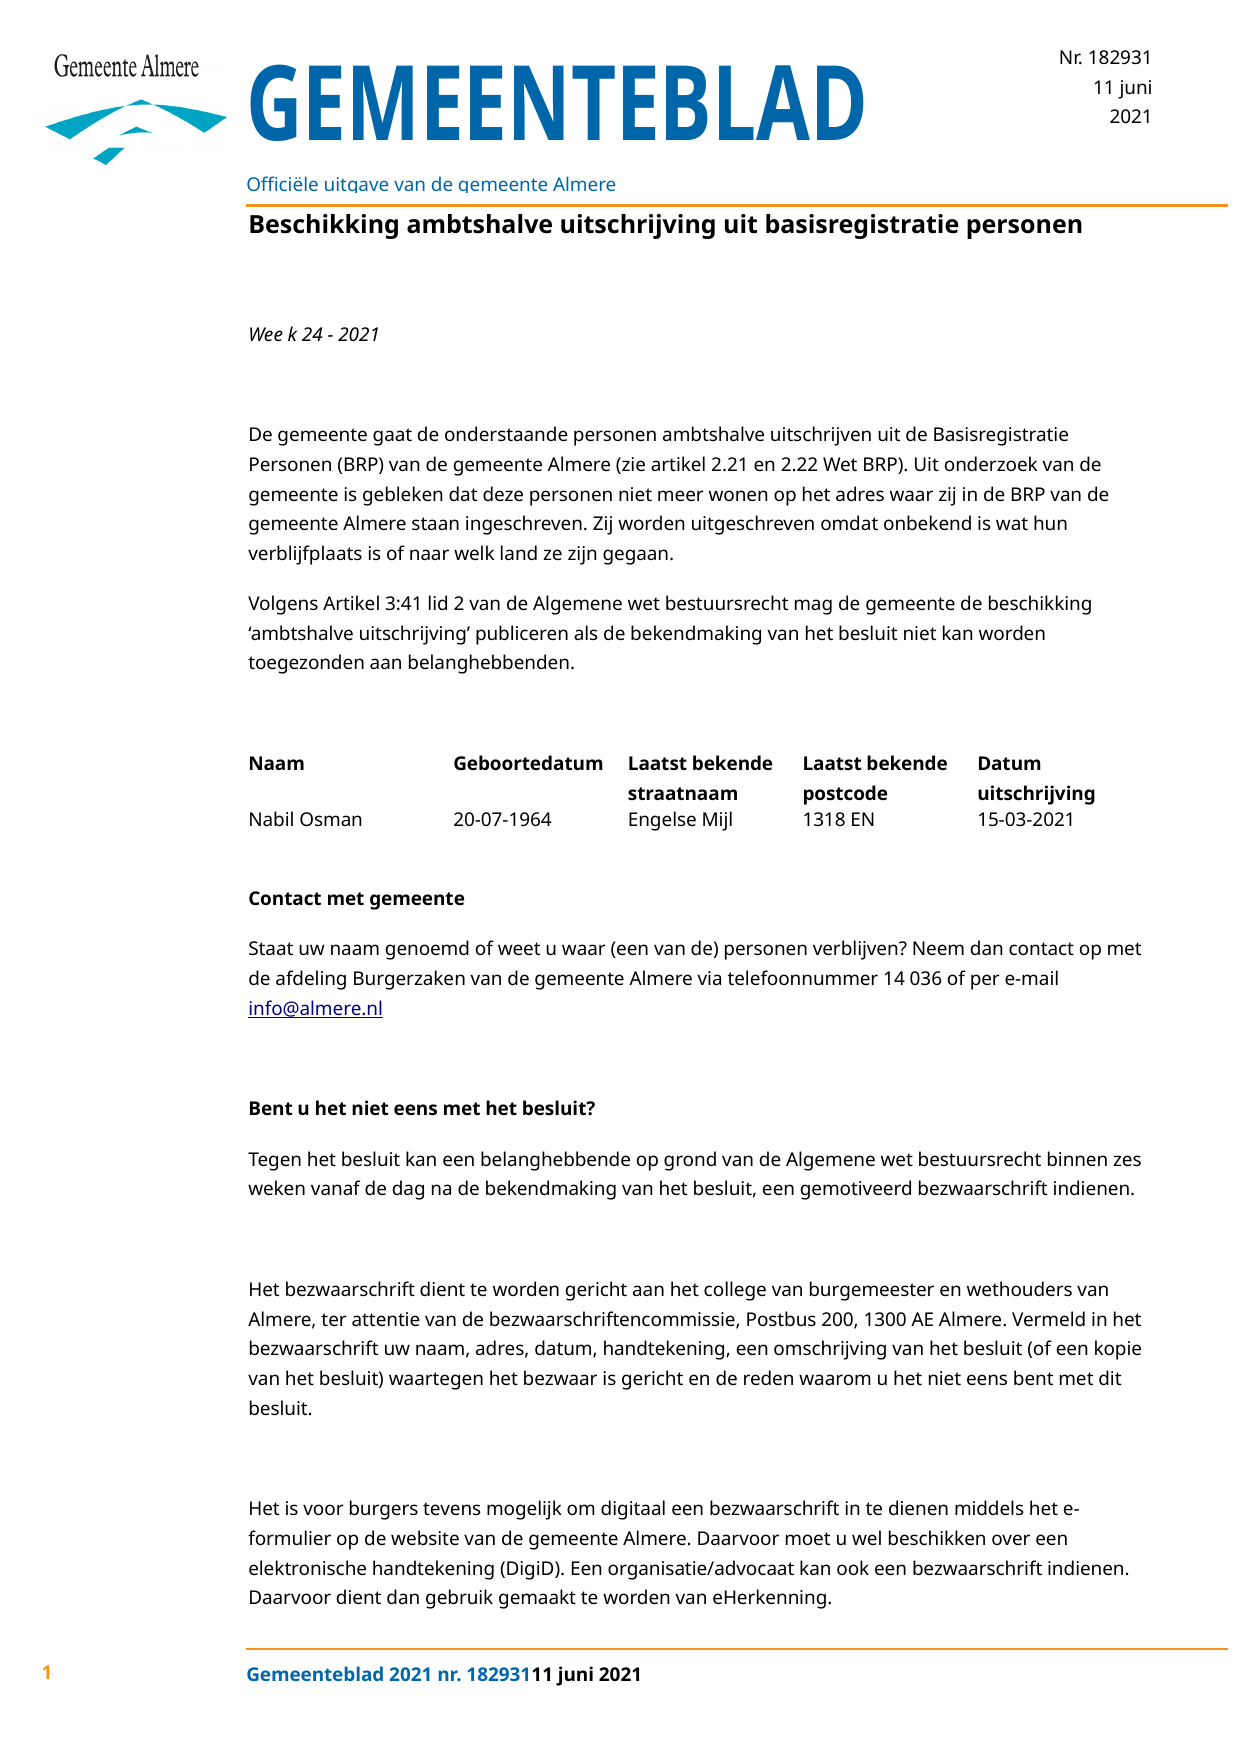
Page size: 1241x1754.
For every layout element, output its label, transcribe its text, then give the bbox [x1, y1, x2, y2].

text Het is voor burgers tevens mogelijk om digitaal een bezwaarschrift in te dienen middels het e-formulier op de website van de gemeente Almere. Daarvoor moet u wel beschikken over een elektronische handtekening (DigiD). Een organisatie/advocaat kan ook een bezwaarschrift indienen. Daarvoor dient dan gebruik gemaakt te worden van eHerkenning. [248, 1496, 1152, 1610]
table_header Laatst bekende postcode [802, 750, 977, 806]
table_header Naam [248, 750, 453, 806]
text Volgens Artikel 3:41 lid 2 van de Algemene wet bestuursrecht mag de gemeente de beschikking ‘ambtshalve uitschrijving’ publiceren als de bekendmaking van het besluit niet kan worden toegezonden aan belanghebbenden. [248, 590, 1152, 675]
table_header Datum uitschrijving [977, 750, 1152, 806]
table_cell 1318 EN [802, 806, 977, 831]
text De gemeente gaat de onderstaande personen ambtshalve uitschrijven uit de Basisregistratie Personen (BRP) van de gemeente Almere (zie artikel 2.21 en 2.22 Wet BRP). Uit onderzoek van de gemeente is gebleken dat deze personen niet meer wonen op het adres waar zij in de BRP van de gemeente Almere staan ingeschreven. Zij worden uitgeschreven omdat onbekend is wat hun verblijfplaats is of naar welk land ze zijn gegaan. [248, 422, 1152, 566]
table_cell 15-03-2021 [977, 806, 1152, 831]
text Contact met gemeente [248, 885, 1152, 911]
text Tegen het besluit kan een belanghebbende op grond van de Algemene wet bestuursrecht binnen zes weken vanaf de dag na de bekendmaking van het besluit, een gemotiveerd bezwaarschrift indienen. [248, 1146, 1152, 1201]
text Beschikking ambtshalve uitschrijving uit basisregistratie personen [248, 207, 1152, 241]
table_cell 20-07-1964 [453, 806, 628, 831]
table_cell Nabil Osman [248, 806, 453, 831]
table_header Laatst bekende straatnaam [628, 750, 802, 806]
text Wee k 24 - 2021 [248, 321, 1152, 346]
picture [41, 47, 231, 172]
text Het bezwaarschrift dient te worden gericht aan het college van burgemeester en wethouders van Almere, ter attentie van de bezwaarschriftencommissie, Postbus 200, 1300 AE Almere. Vermeld in het bezwaarschrift uw naam, adres, datum, handtekening, een omschrijving van het besluit (of een kopie van het besluit) waartegen het bezwaar is gericht en de reden waarom u het niet eens bent met dit besluit. [248, 1276, 1152, 1420]
text Bent u het niet eens met het besluit? [248, 1096, 1152, 1121]
table_header Geboortedatum [453, 750, 628, 806]
text Staat uw naam genoemd of weet u waar (een van de) personen verblijven? Neem dan contact op met de afdeling Burgerzaken van de gemeente Almere via telefoonnummer 14 036 of per e-mail info@almere.nl [248, 936, 1152, 1020]
table_cell Engelse Mijl [628, 806, 802, 831]
